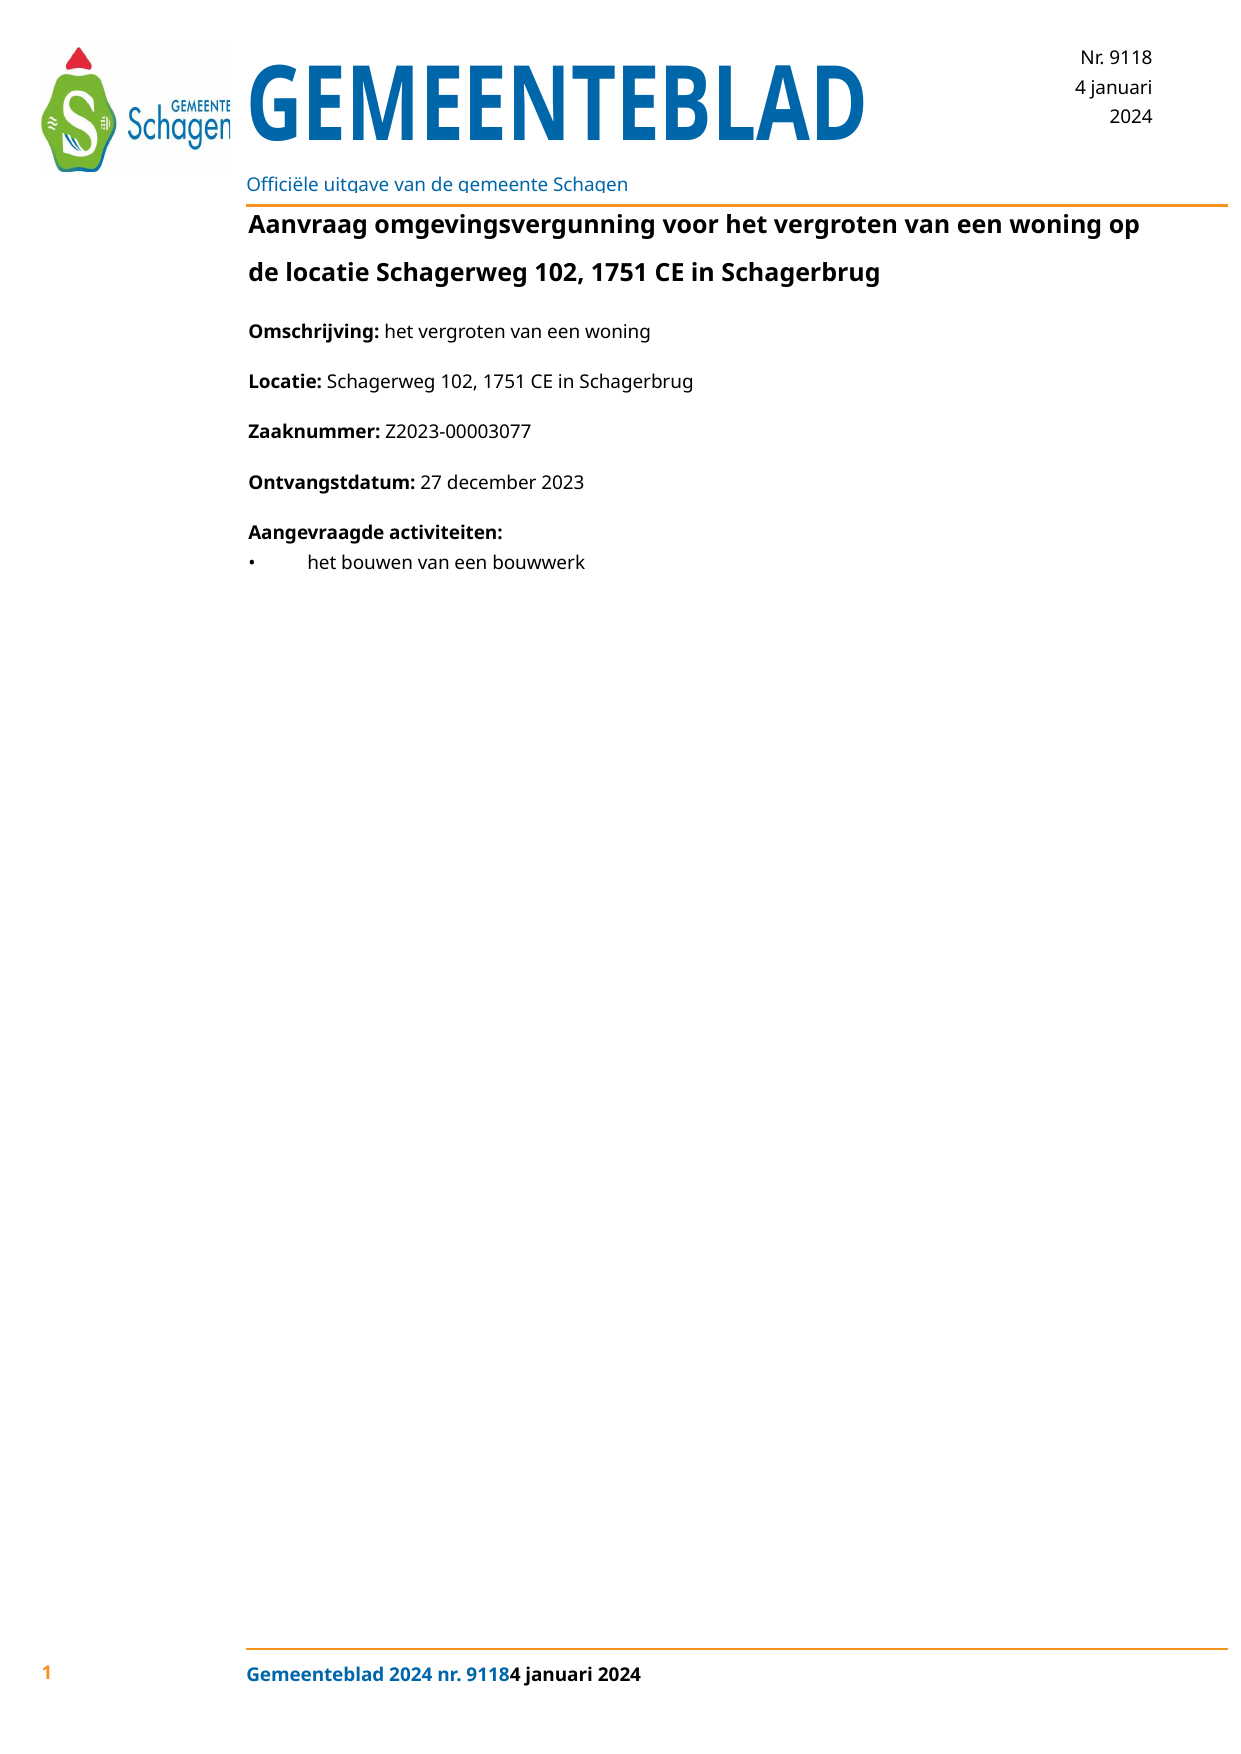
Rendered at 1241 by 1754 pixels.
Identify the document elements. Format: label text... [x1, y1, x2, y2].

list het bouwen van een bouwwerk [248, 549, 1152, 575]
text Aanvraag omgevingsvergunning voor het vergroten van een woning op de locatie Schagerweg 102, 1751 CE in Schagerbrug [248, 207, 1152, 288]
text Ontvangstdatum: 27 december 2023 [248, 469, 1152, 495]
picture [41, 47, 231, 172]
text Zaaknummer: Z2023-00003077 [248, 419, 1152, 444]
text Locatie: Schagerweg 102, 1751 CE in Schagerbrug [248, 368, 1152, 394]
text Aangevraagde activiteiten: [248, 519, 1152, 545]
text Omschrijving: het vergroten van een woning [248, 318, 1152, 344]
